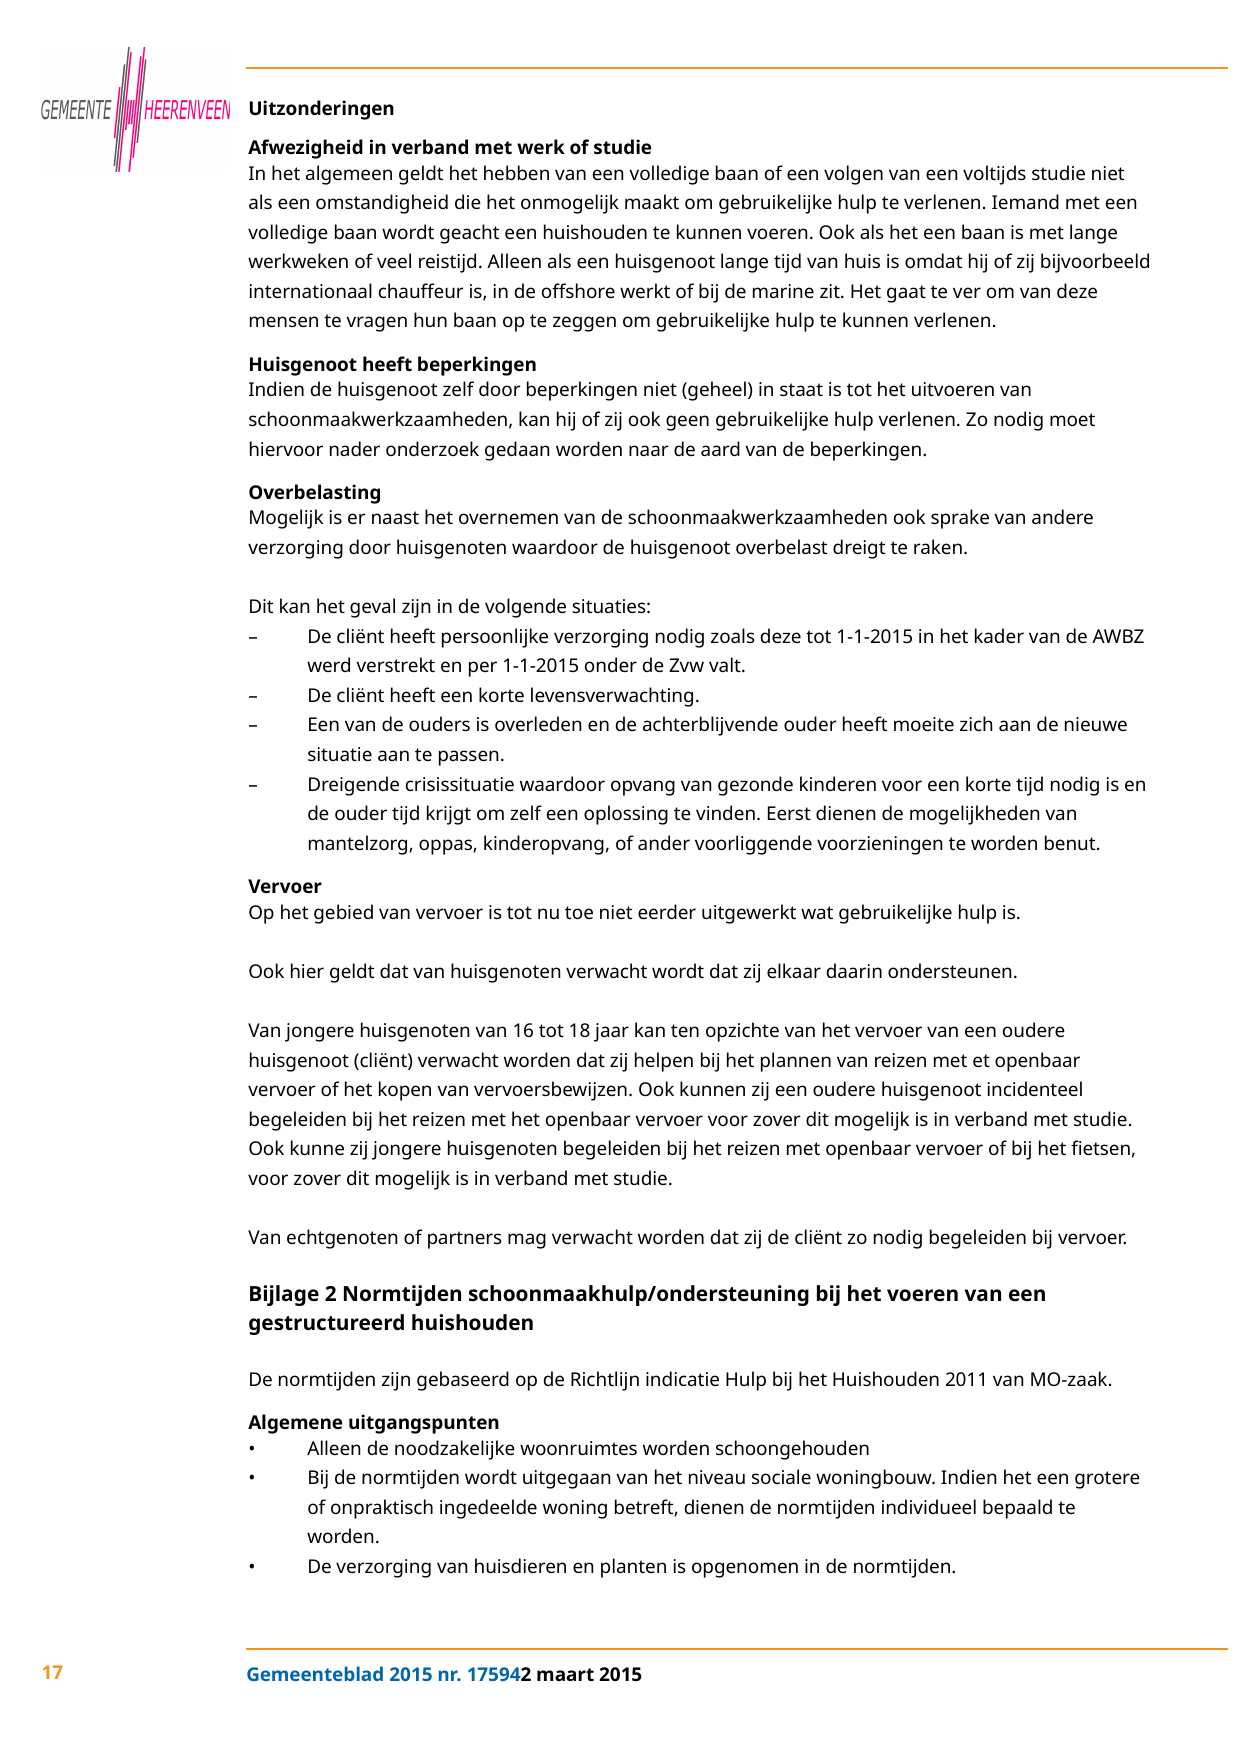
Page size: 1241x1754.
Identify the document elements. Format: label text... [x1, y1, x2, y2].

text Indien de huisgenoot zelf door beperkingen niet (geheel) in staat is tot het uitvoeren van schoonmaakwerkzaamheden, kan hij of zij ook geen gebruikelijke hulp verlenen. Zo nodig moet hiervoor nader onderzoek gedaan worden naar de aard van de beperkingen. [248, 377, 1152, 461]
text De normtijden zijn gebaseerd op de Richtlijn indicatie Hulp bij het Huishouden 2011 van MO-zaak. [248, 1366, 1152, 1392]
text Afwezigheid in verband met werk of studie [248, 134, 1152, 160]
list De cliënt heeft een korte levensverwachting. [248, 682, 1152, 708]
text In het algemeen geldt het hebben van een volledige baan of een volgen van een voltijds studie niet als een omstandigheid die het onmogelijk maakt om gebruikelijke hulp te verlenen. Iemand met een volledige baan wordt geacht een huishouden te kunnen voeren. Ook als het een baan is met lange werkweken of veel reistijd. Alleen als een huisgenoot lange tijd van huis is omdat hij of zij bijvoorbeeld internationaal chauffeur is, in de offshore werkt of bij de marine zit. Het gaat te ver om van deze mensen te vragen hun baan op te zeggen om gebruikelijke hulp te kunnen verlenen. [248, 160, 1152, 333]
list Dreigende crisissituatie waardoor opvang van gezonde kinderen voor een korte tijd nodig is en de ouder tijd krijgt om zelf een oplossing te vinden. Eerst dienen de mogelijkheden van mantelzorg, oppas, kinderopvang, of ander voorliggende voorzieningen te worden benut. [248, 771, 1152, 856]
list Bij de normtijden wordt uitgegaan van het niveau sociale woningbouw. Indien het een grotere of onpraktisch ingedeelde woning betreft, dienen de normtijden individueel bepaald te worden. [248, 1464, 1152, 1549]
text Uitzonderingen [248, 95, 1152, 121]
text Mogelijk is er naast het overnemen van de schoonmaakwerkzaamheden ook sprake van andere verzorging door huisgenoten waardoor de huisgenoot overbelast dreigt te raken. [248, 504, 1152, 560]
list Alleen de noodzakelijke woonruimtes worden schoongehouden [248, 1435, 1152, 1461]
list De verzorging van huisdieren en planten is opgenomen in de normtijden. [248, 1553, 1152, 1579]
list De cliënt heeft persoonlijke verzorging nodig zoals deze tot 1-1-2015 in het kader van de AWBZ werd verstrekt en per 1-1-2015 onder de Zvw valt. [248, 623, 1152, 678]
text Overbelasting [248, 479, 1152, 504]
picture [41, 47, 231, 172]
text Op het gebied van vervoer is tot nu toe niet eerder uitgewerkt wat gebruikelijke hulp is. [248, 899, 1152, 924]
text Dit kan het geval zijn in de volgende situaties: [248, 593, 1152, 619]
text Van jongere huisgenoten van 16 tot 18 jaar kan ten opzichte van het vervoer van een oudere huisgenoot (cliënt) verwacht worden dat zij helpen bij het plannen van reizen met et openbaar vervoer of het kopen van vervoersbewijzen. Ook kunnen zij een oudere huisgenoot incidenteel begeleiden bij het reizen met het openbaar vervoer voor zover dit mogelijk is in verband met studie. Ook kunne zij jongere huisgenoten begeleiden bij het reizen met openbaar vervoer of bij het fietsen, voor zover dit mogelijk is in verband met studie. [248, 1017, 1152, 1191]
text Algemene uitgangspunten [248, 1409, 1152, 1435]
list Een van de ouders is overleden en de achterblijvende ouder heeft moeite zich aan de nieuwe situatie aan te passen. [248, 712, 1152, 767]
text Bijlage 2 Normtijden schoonmaakhulp/ondersteuning bij het voeren van een gestructureerd huishouden [248, 1279, 1152, 1336]
text Huisgenoot heeft beperkingen [248, 351, 1152, 377]
text Ook hier geldt dat van huisgenoten verwacht wordt dat zij elkaar daarin ondersteunen. [248, 958, 1152, 984]
text Vervoer [248, 873, 1152, 899]
text Van echtgenoten of partners mag verwacht worden dat zij de cliënt zo nodig begeleiden bij vervoer. [248, 1224, 1152, 1250]
